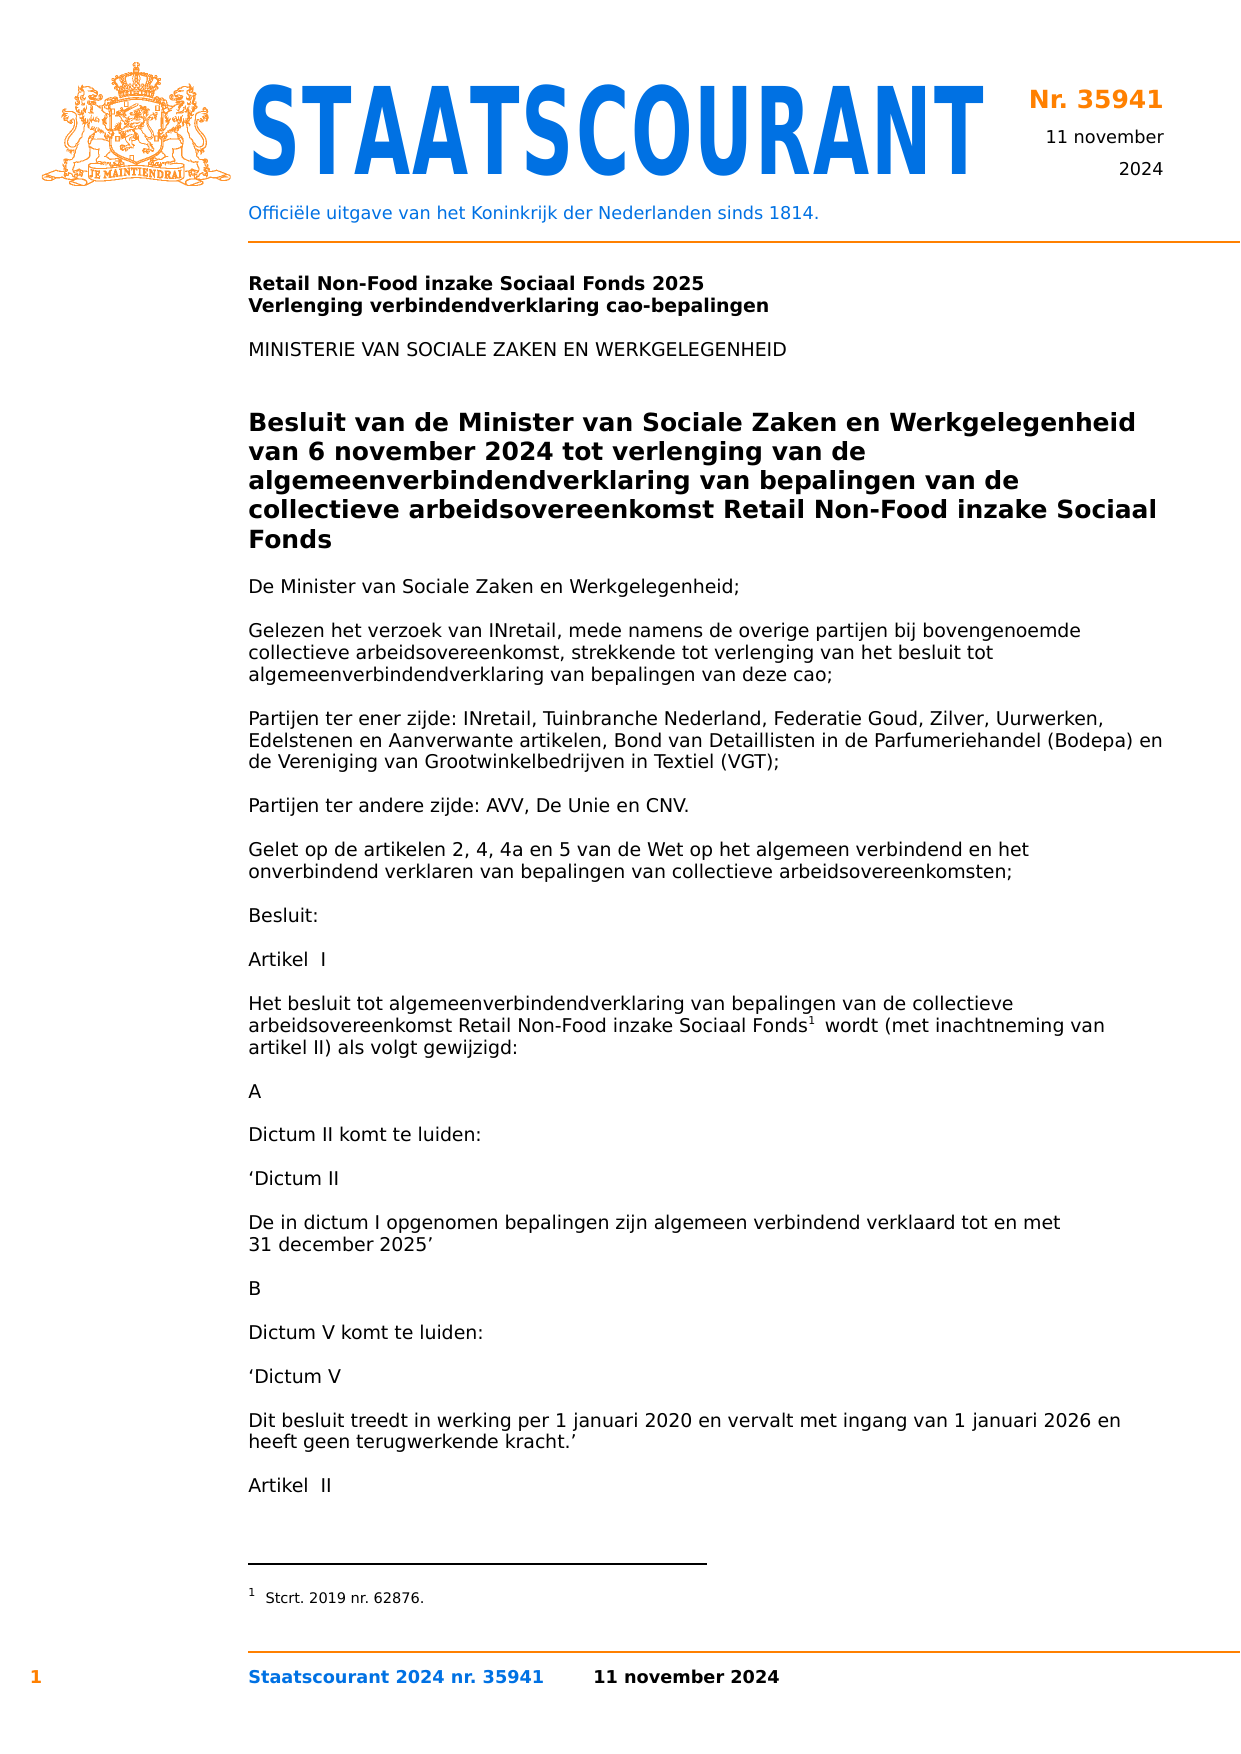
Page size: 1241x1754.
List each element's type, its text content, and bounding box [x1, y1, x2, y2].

text MINISTERIE VAN SOCIALE ZAKEN EN WERKGELEGENHEID [248, 339, 1163, 361]
text Retail Non-Food inzake Sociaal Fonds 2025 [248, 273, 1163, 295]
table_cell Officiële uitgave van het Koninkrijk der Nederlanden sinds 1814. [248, 203, 1240, 241]
text A [248, 1081, 1163, 1102]
table_header STAATSCOURANT [248, 62, 998, 203]
table_header Nr. 35941 [998, 62, 1240, 121]
picture [41, 62, 231, 186]
text Dit besluit treedt in werking per 1 januari 2020 en vervalt met ingang van 1 januari 2026 en heeft geen terugwerkende kracht.’ [248, 1409, 1163, 1453]
text B [248, 1278, 1163, 1300]
text Partijen ter ener zijde: INretail, Tuinbranche Nederland, Federatie Goud, Zilver, Uurwerken, Edelstenen en Aanverwante artikelen, Bond van Detaillisten in de Parfumeriehandel (Bodepa) en de Vereniging van Grootwinkelbedrijven in Textiel (VGT); [248, 707, 1163, 773]
text De in dictum I opgenomen bepalingen zijn algemeen verbindend verklaard tot en met 31 december 2025’ [248, 1212, 1163, 1256]
subtitle Besluit van de Minister van Sociale Zaken en Werkgelegenheid van 6 november 2024 tot verlenging van de algemeenverbindendverklaring van bepalingen van de collectieve arbeidsovereenkomst Retail Non-Food inzake Sociaal Fonds [248, 408, 1163, 554]
text Besluit: [248, 905, 1163, 927]
text Gelezen het verzoek van INretail, mede namens de overige partijen bij bovengenoemde collectieve arbeidsovereenkomst, strekkende tot verlenging van het besluit tot algemeenverbindendverklaring van bepalingen van deze cao; [248, 620, 1163, 686]
table_header [25, 62, 248, 241]
text Verlenging verbindendverklaring cao-bepalingen [248, 295, 1163, 317]
text ‘Dictum II [248, 1168, 1163, 1190]
text Dictum II komt te luiden: [248, 1124, 1163, 1146]
text ‘Dictum V [248, 1366, 1163, 1388]
text Het besluit tot algemeenverbindendverklaring van bepalingen van de collectieve arbeidsovereenkomst Retail Non-Food inzake Sociaal Fonds wordt (met inachtneming van artikel II) als volgt gewijzigd: [248, 993, 1163, 1059]
table_cell 11 november [998, 121, 1240, 153]
text De Minister van Sociale Zaken en Werkgelegenheid; [248, 576, 1163, 598]
text Partijen ter andere zijde: AVV, De Unie en CNV. [248, 795, 1163, 817]
text Artikel II [248, 1475, 1163, 1497]
text Stcrt. 2019 nr. 62876. [248, 1586, 1163, 1608]
text Gelet op de artikelen 2, 4, 4a en 5 van de Wet op het algemeen verbindend en het onverbindend verklaren van bepalingen van collectieve arbeidsovereenkomsten; [248, 839, 1163, 883]
text Artikel I [248, 949, 1163, 971]
text Dictum V komt te luiden: [248, 1322, 1163, 1344]
table_cell 2024 [998, 153, 1240, 203]
